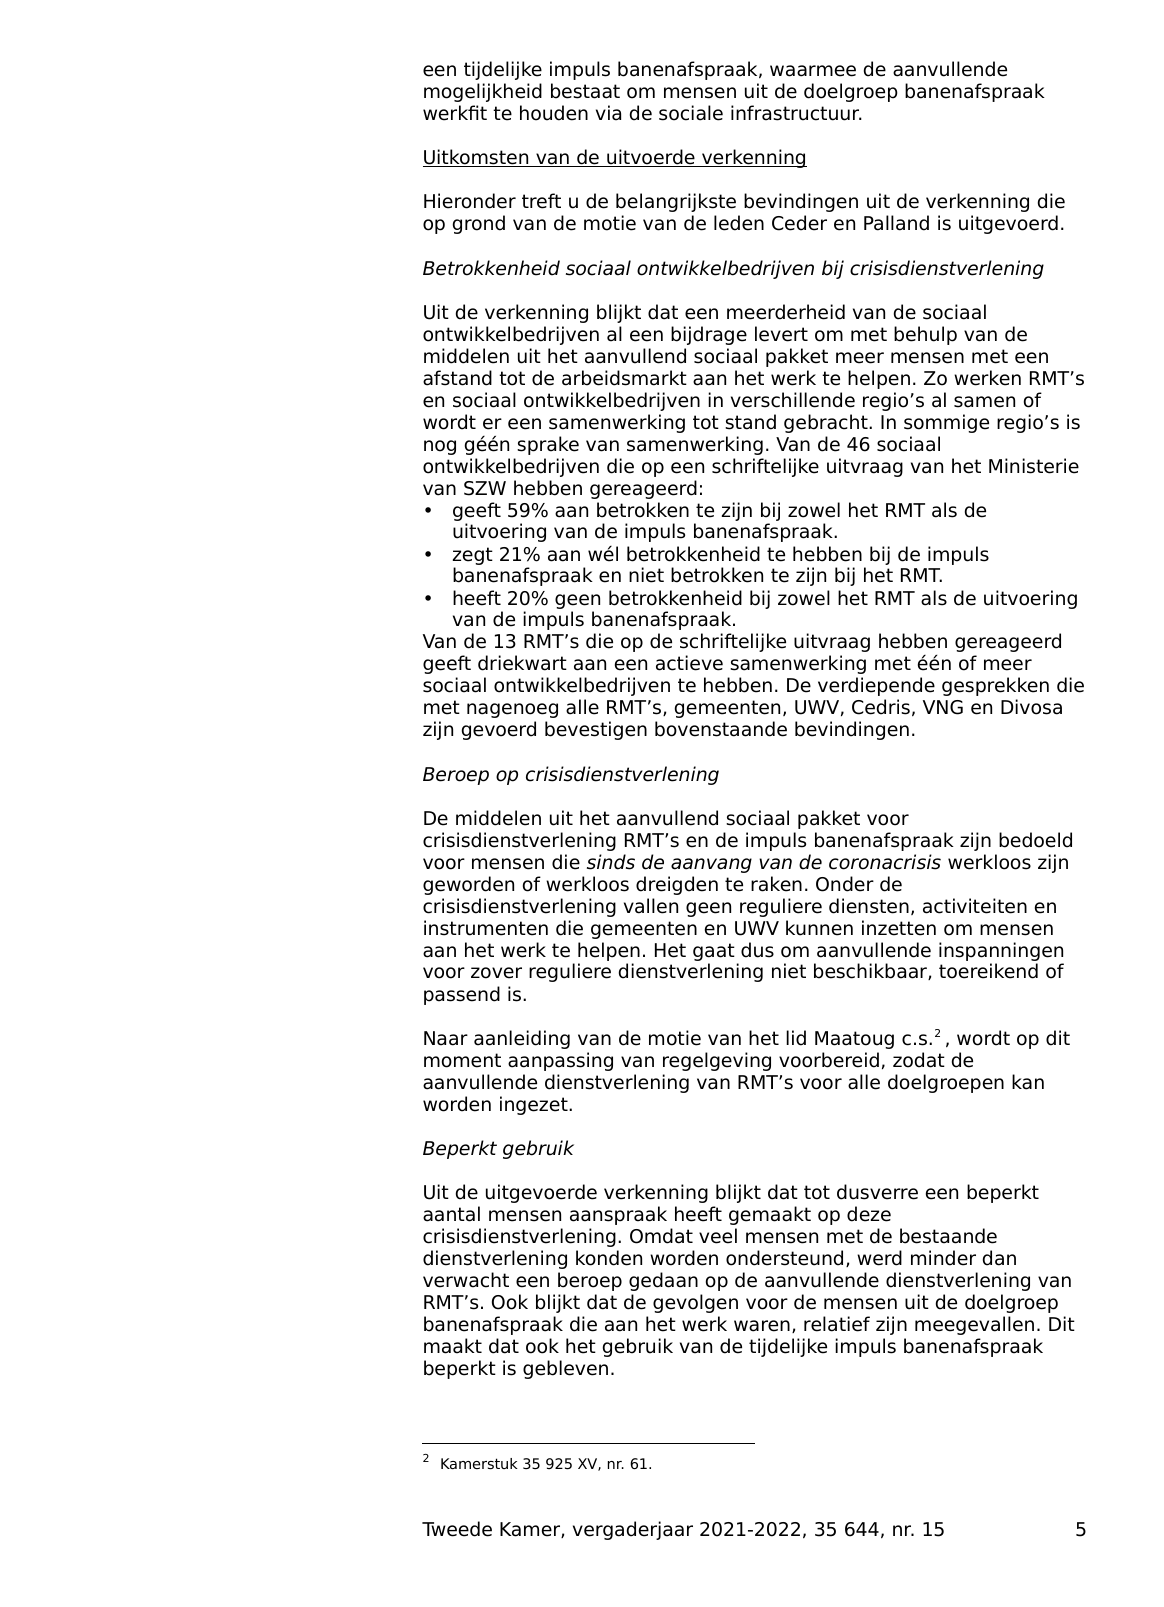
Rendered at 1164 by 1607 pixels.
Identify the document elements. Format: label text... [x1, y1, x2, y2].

text Naar aanleiding van de motie van het lid Maatoug c.s., wordt op dit moment aanpassing van regelgeving voorbereid, zodat de aanvullende dienstverlening van RMT’s voor alle doelgroepen kan worden ingezet. [422, 1028, 1087, 1116]
text Van de 13 RMT’s die op de schriftelijke uitvraag hebben gereageerd geeft driekwart aan een actieve samenwerking met één of meer sociaal ontwikkelbedrijven te hebben. De verdiepende gesprekken die met nagenoeg alle RMT’s, gemeenten, UWV, Cedris, VNG en Divosa zijn gevoerd bevestigen bovenstaande bevindingen. [422, 631, 1087, 741]
text • heeft 20% geen betrokkenheid bij zowel het RMT als de uitvoering van de impuls banenafspraak. [422, 587, 1087, 631]
text Uit de uitgevoerde verkenning blijkt dat tot dusverre een beperkt aantal mensen aanspraak heeft gemaakt op deze crisisdienstverlening. Omdat veel mensen met de bestaande dienstverlening konden worden ondersteund, werd minder dan verwacht een beroep gedaan op de aanvullende dienstverlening van RMT’s. Ook blijkt dat de gevolgen voor de mensen uit de doelgroep banenafspraak die aan het werk waren, relatief zijn meegevallen. Dit maakt dat ook het gebruik van de tijdelijke impuls banenafspraak beperkt is gebleven. [422, 1182, 1087, 1380]
text Kamerstuk 35 925 XV, nr. 61. [422, 1452, 1087, 1474]
text Uit de verkenning blijkt dat een meerderheid van de sociaal ontwikkelbedrijven al een bijdrage levert om met behulp van de middelen uit het aanvullend sociaal pakket meer mensen met een afstand tot de arbeidsmarkt aan het werk te helpen. Zo werken RMT’s en sociaal ontwikkelbedrijven in verschillende regio’s al samen of wordt er een samenwerking tot stand gebracht. In sommige regio’s is nog géén sprake van samenwerking. Van de 46 sociaal ontwikkelbedrijven die op een schriftelijke uitvraag van het Ministerie van SZW hebben gereageerd: [422, 302, 1087, 499]
subtitle Betrokkenheid sociaal ontwikkelbedrijven bij crisisdienstverlening [422, 257, 1087, 279]
subtitle Uitkomsten van de uitvoerde verkenning [422, 147, 1087, 169]
text Hieronder treft u de belangrijkste bevindingen uit de verkenning die op grond van de motie van de leden Ceder en Palland is uitgevoerd. [422, 191, 1087, 235]
text De middelen uit het aanvullend sociaal pakket voor crisisdienstverlening RMT’s en de impuls banenafspraak zijn bedoeld voor mensen die sinds de aanvang van de coronacrisis werkloos zijn geworden of werkloos dreigden te raken. Onder de crisisdienstverlening vallen geen reguliere diensten, activiteiten en instrumenten die gemeenten en UWV kunnen inzetten om mensen aan het werk te helpen. Het gaat dus om aanvullende inspanningen voor zover reguliere dienstverlening niet beschikbaar, toereikend of passend is. [422, 808, 1087, 1005]
subtitle Beperkt gebruik [422, 1138, 1087, 1160]
text een tijdelijke impuls banenafspraak, waarmee de aanvullende mogelijkheid bestaat om mensen uit de doelgroep banenafspraak werkfit te houden via de sociale infrastructuur. [422, 59, 1087, 125]
subtitle Beroep op crisisdienstverlening [422, 763, 1087, 785]
text • zegt 21% aan wél betrokkenheid te hebben bij de impuls banenafspraak en niet betrokken te zijn bij het RMT. [422, 543, 1087, 587]
text • geeft 59% aan betrokken te zijn bij zowel het RMT als de uitvoering van de impuls banenafspraak. [422, 499, 1087, 543]
